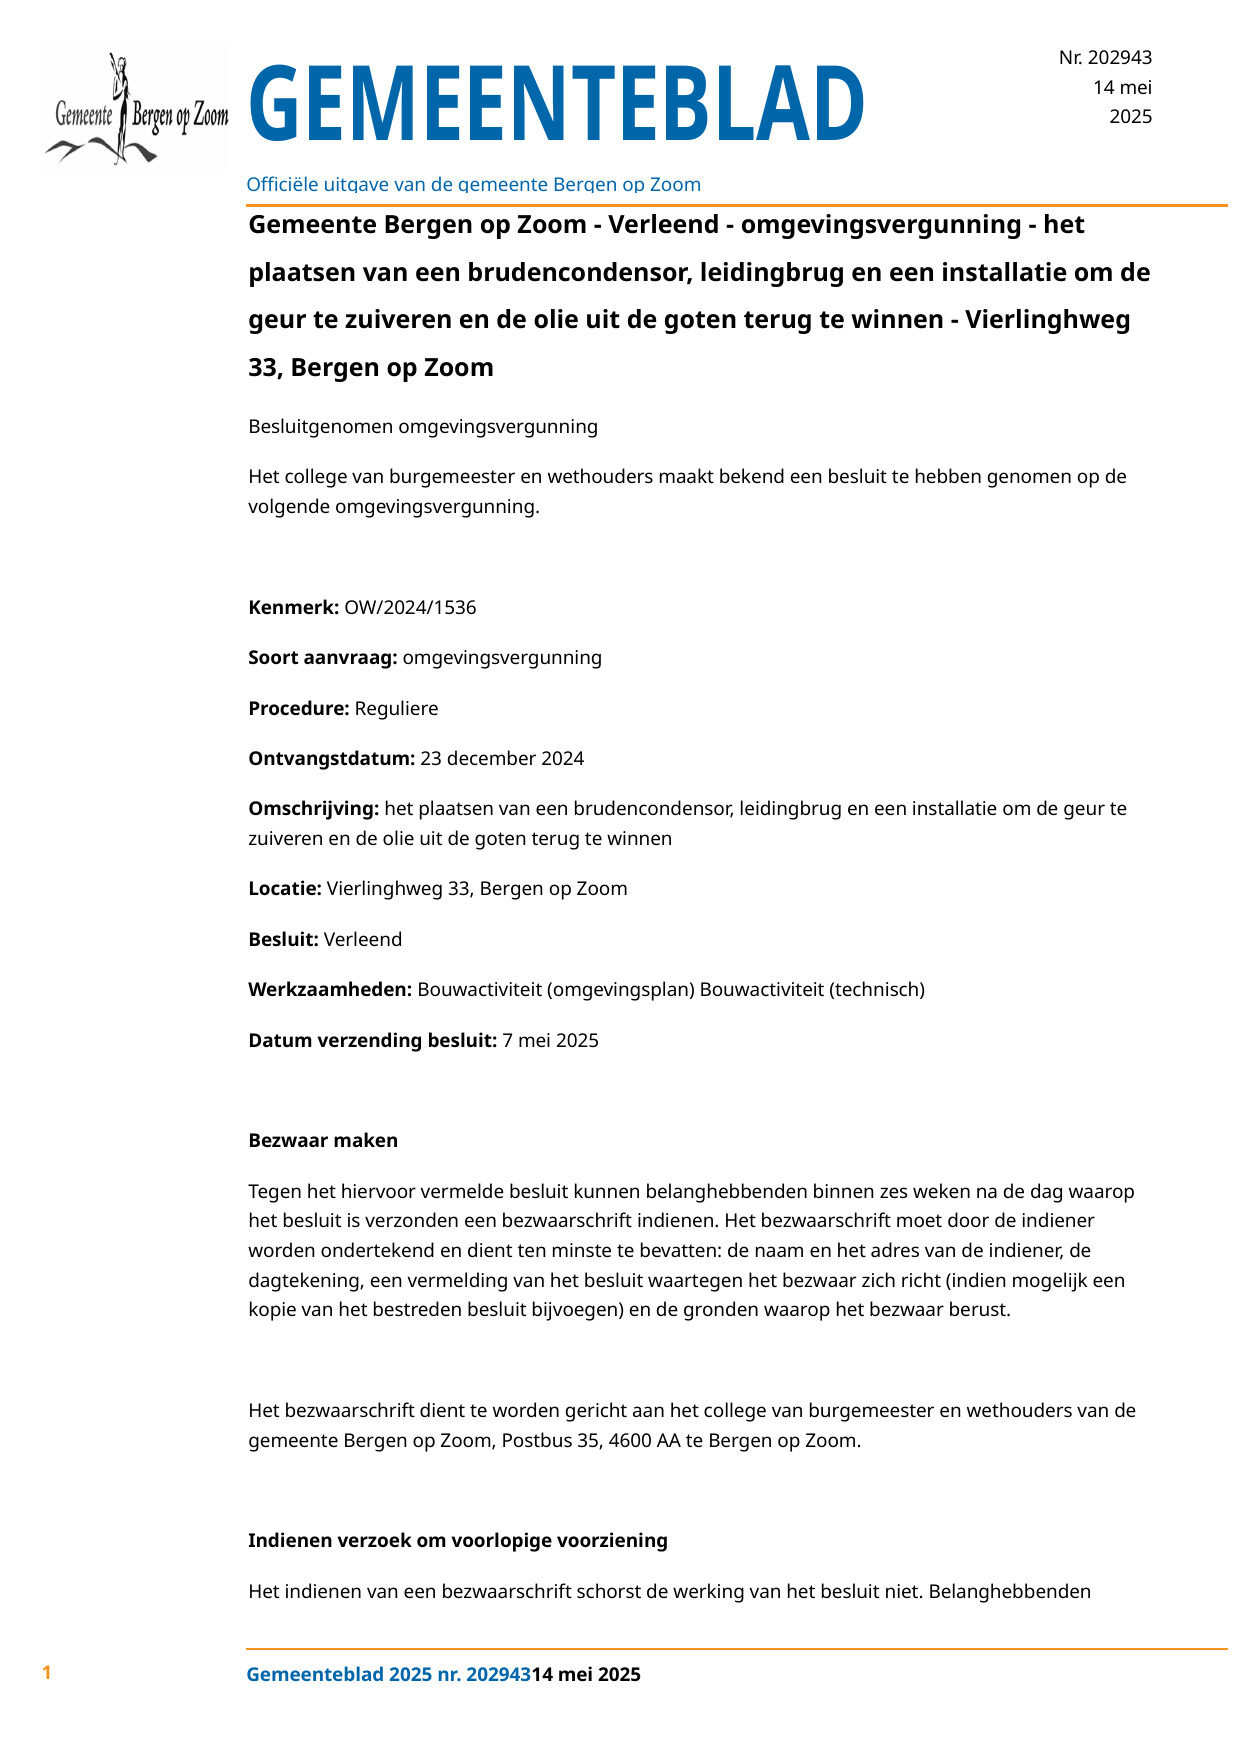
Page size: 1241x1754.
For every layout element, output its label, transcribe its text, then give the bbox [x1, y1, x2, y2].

text Het college van burgemeester en wethouders maakt bekend een besluit te hebben genomen op de volgende omgevingsvergunning. [248, 463, 1152, 519]
text Tegen het hiervoor vermelde besluit kunnen belanghebbenden binnen zes weken na de dag waarop het besluit is verzonden een bezwaarschrift indienen. Het bezwaarschrift moet door de indiener worden ondertekend en dient ten minste te bevatten: de naam en het adres van de indiener, de dagtekening, een vermelding van het besluit waartegen het bezwaar zich richt (indien mogelijk een kopie van het bestreden besluit bijvoegen) en de gronden waarop het bezwaar berust. [248, 1178, 1152, 1322]
text Omschrijving: het plaatsen van een brudencondensor, leidingbrug en een installatie om de geur te zuiveren en de olie uit de goten terug te winnen [248, 796, 1152, 851]
picture [41, 47, 231, 172]
text Datum verzending besluit: 7 mei 2025 [248, 1027, 1152, 1053]
text Kenmerk: OW/2024/1536 [248, 594, 1152, 620]
text Besluitgenomen omgevingsvergunning [248, 413, 1152, 439]
text Het indienen van een bezwaarschrift schorst de werking van het besluit niet. Belanghebbenden [248, 1578, 1152, 1604]
text Soort aanvraag: omgevingsvergunning [248, 644, 1152, 670]
text Gemeente Bergen op Zoom - Verleend - omgevingsvergunning - het plaatsen van een brudencondensor, leidingbrug en een installatie om de geur te zuiveren en de olie uit de goten terug te winnen - Vierlinghweg 33, Bergen op Zoom [248, 207, 1152, 384]
text Locatie: Vierlinghweg 33, Bergen op Zoom [248, 876, 1152, 901]
text Bezwaar maken [248, 1128, 1152, 1153]
text Besluit: Verleend [248, 926, 1152, 952]
text Werkzaamheden: Bouwactiviteit (omgevingsplan) Bouwactiviteit (technisch) [248, 976, 1152, 1002]
text Het bezwaarschrift dient te worden gericht aan het college van burgemeester en wethouders van de gemeente Bergen op Zoom, Postbus 35, 4600 AA te Bergen op Zoom. [248, 1397, 1152, 1453]
text Ontvangstdatum: 23 december 2024 [248, 745, 1152, 771]
text Indienen verzoek om voorlopige voorziening [248, 1528, 1152, 1553]
text Procedure: Reguliere [248, 695, 1152, 721]
